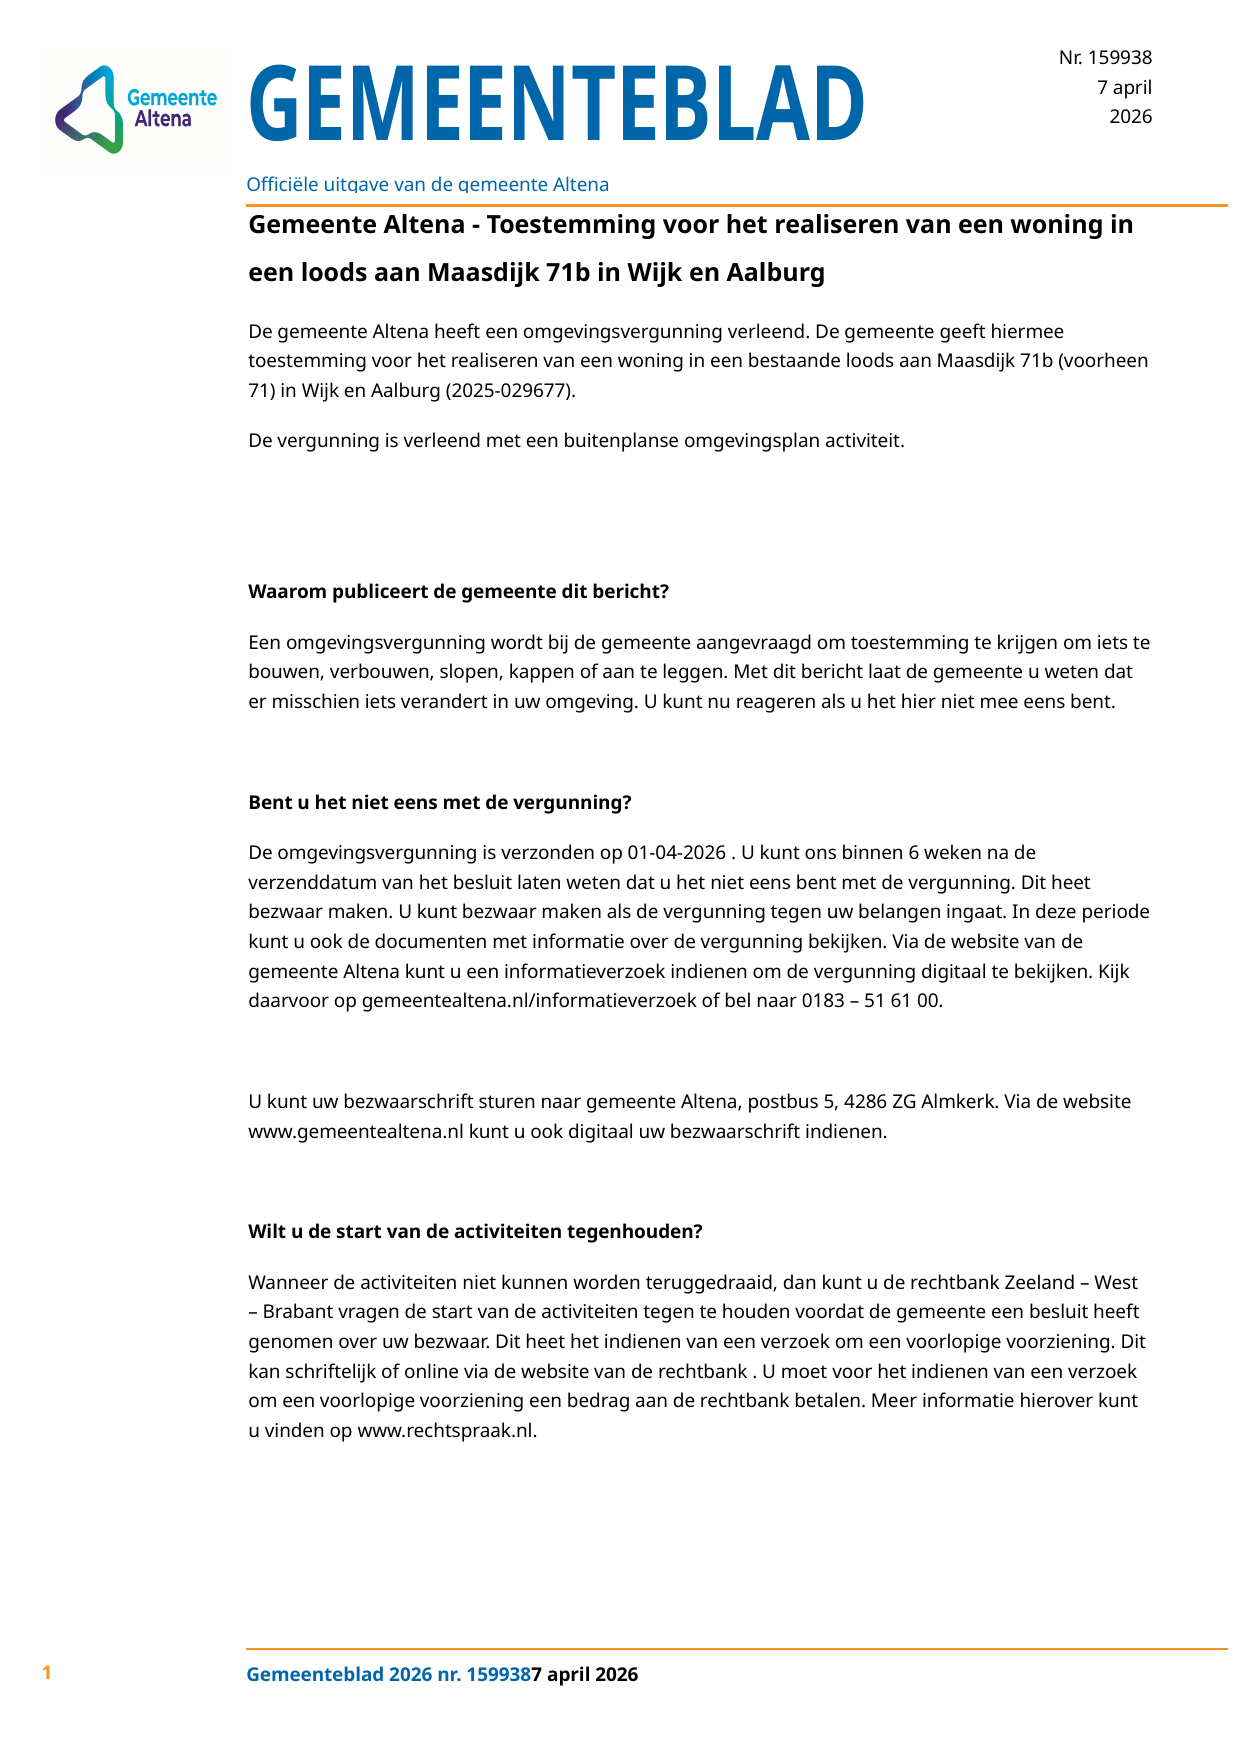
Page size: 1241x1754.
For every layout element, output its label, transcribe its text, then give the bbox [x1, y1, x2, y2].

picture [41, 47, 231, 172]
text De gemeente Altena heeft een omgevingsvergunning verleend. De gemeente geeft hiermee toestemming voor het realiseren van een woning in een bestaande loods aan Maasdijk 71b (voorheen 71) in Wijk en Aalburg (2025-029677). [248, 318, 1152, 403]
text Een omgevingsvergunning wordt bij de gemeente aangevraagd om toestemming te krijgen om iets te bouwen, verbouwen, slopen, kappen of aan te leggen. Met dit bericht laat de gemeente u weten dat er misschien iets verandert in uw omgeving. U kunt nu reageren als u het hier niet mee eens bent. [248, 629, 1152, 714]
text Waarom publiceert de gemeente dit bericht? [248, 579, 1152, 604]
text U kunt uw bezwaarschrift sturen naar gemeente Altena, postbus 5, 4286 ZG Almkerk. Via de website www.gemeentealtena.nl kunt u ook digitaal uw bezwaarschrift indienen. [248, 1088, 1152, 1144]
text Wilt u de start van de activiteiten tegenhouden? [248, 1219, 1152, 1244]
text De vergunning is verleend met een buitenplanse omgevingsplan activiteit. [248, 427, 1152, 453]
text De omgevingsvergunning is verzonden op 01-04-2026 . U kunt ons binnen 6 weken na de verzenddatum van het besluit laten weten dat u het niet eens bent met de vergunning. Dit heet bezwaar maken. U kunt bezwaar maken als de vergunning tegen uw belangen ingaat. In deze periode kunt u ook de documenten met informatie over de vergunning bekijken. Via de website van de gemeente Altena kunt u een informatieverzoek indienen om de vergunning digitaal te bekijken. Kijk daarvoor op gemeentealtena.nl/informatieverzoek of bel naar 0183 – 51 61 00. [248, 839, 1152, 1013]
text Gemeente Altena - Toestemming voor het realiseren van een woning in een loods aan Maasdijk 71b in Wijk en Aalburg [248, 207, 1152, 288]
text Bent u het niet eens met de vergunning? [248, 789, 1152, 815]
text Wanneer de activiteiten niet kunnen worden teruggedraaid, dan kunt u de rechtbank Zeeland – West – Brabant vragen de start van de activiteiten tegen te houden voordat de gemeente een besluit heeft genomen over uw bezwaar. Dit heet het indienen van een verzoek om een voorlopige voorziening. Dit kan schriftelijk of online via de website van de rechtbank . U moet voor het indienen van een verzoek om een voorlopige voorziening een bedrag aan de rechtbank betalen. Meer informatie hierover kunt u vinden op www.rechtspraak.nl. [248, 1269, 1152, 1443]
